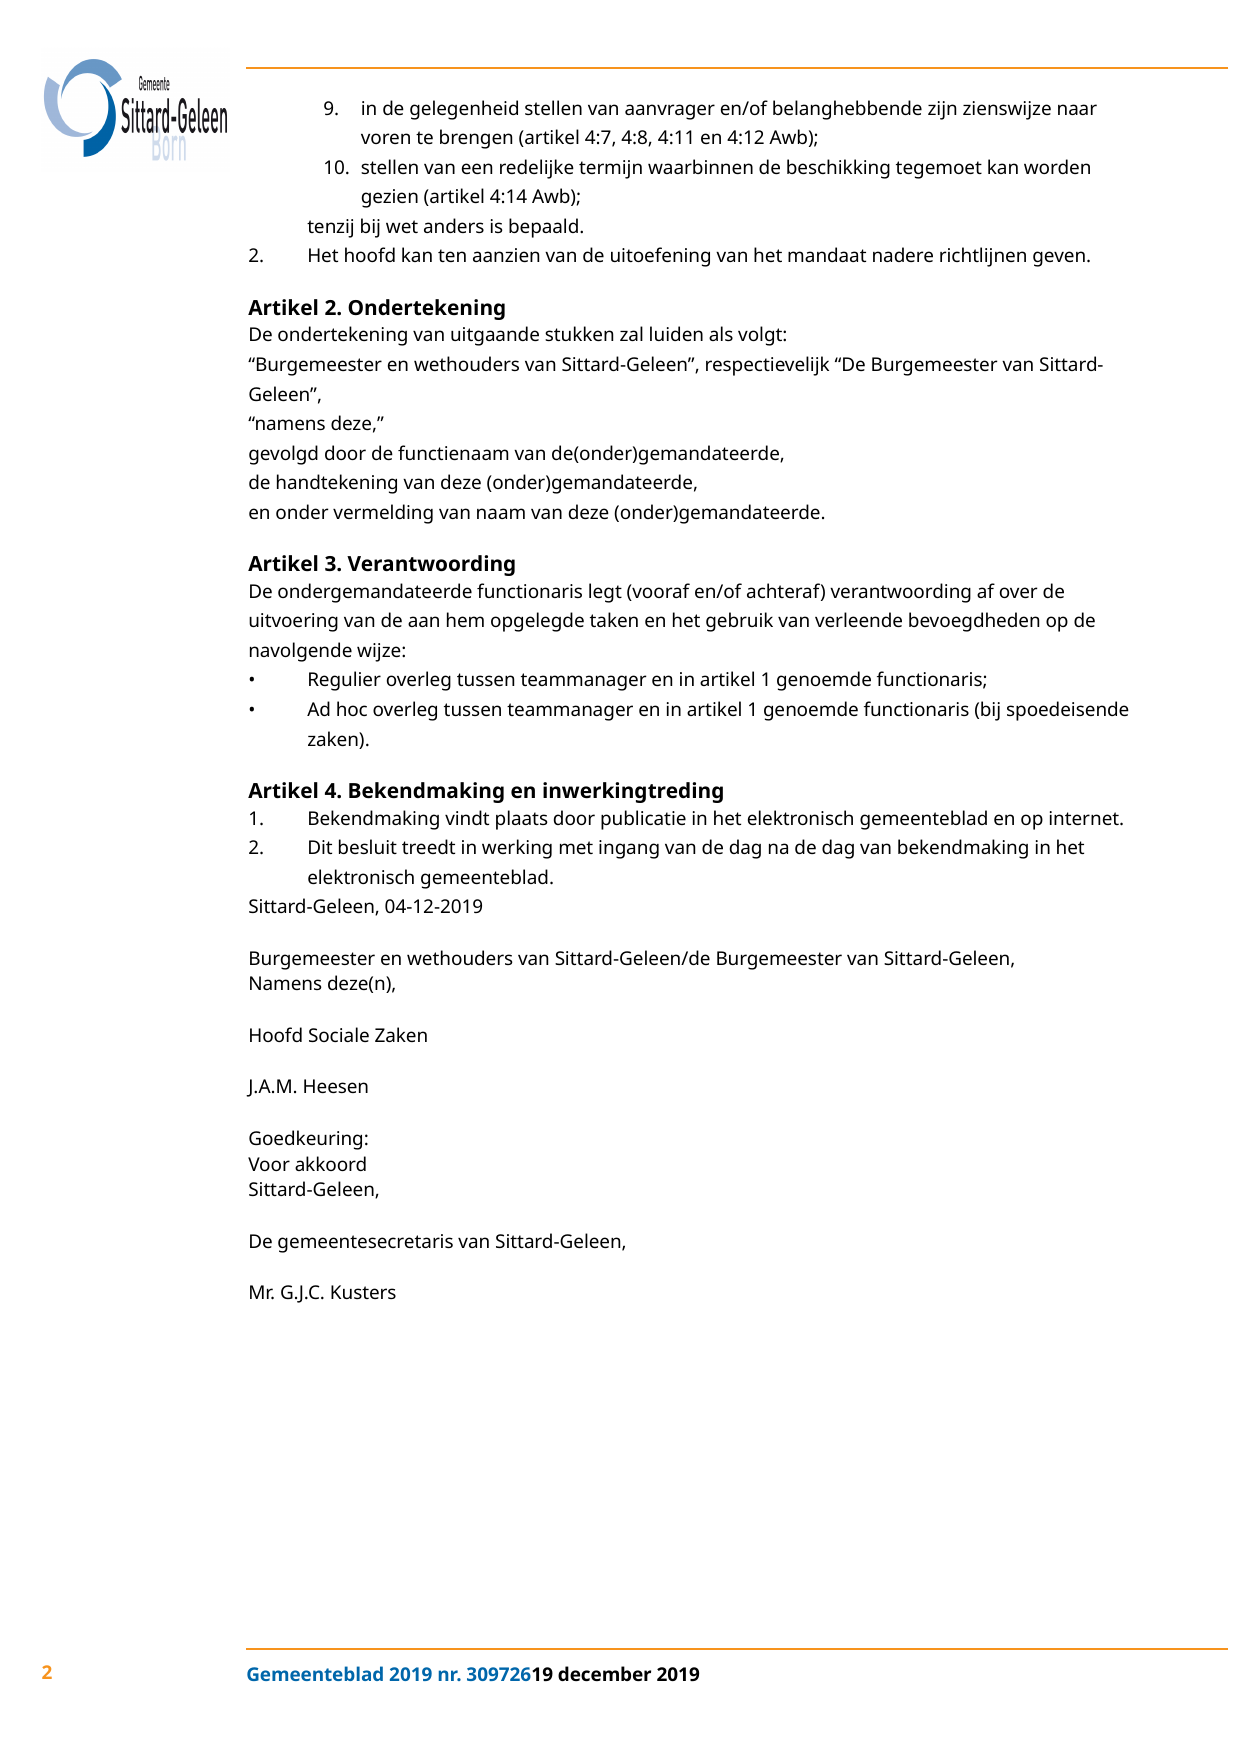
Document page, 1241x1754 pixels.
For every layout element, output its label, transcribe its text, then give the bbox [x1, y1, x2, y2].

text Namens deze(n), [248, 971, 1152, 996]
text Mr. G.J.C. Kusters [248, 1279, 1152, 1305]
list stellen van een redelijke termijn waarbinnen de beschikking tegemoet kan worden gezien (artikel 4:14 Awb); [323, 154, 1152, 209]
text gevolgd door de functienaam van de(onder)gemandateerde, [248, 440, 1152, 466]
list Dit besluit treedt in werking met ingang van de dag na de dag van bekendmaking in het elektronisch gemeenteblad. [248, 834, 1152, 889]
text De gemeentesecretaris van Sittard-Geleen, [248, 1228, 1152, 1254]
text Sittard-Geleen, 04-12-2019 [248, 893, 1152, 919]
list tenzij bij wet anders is bepaald. [248, 213, 1152, 239]
text Artikel 2. Ondertekening [248, 293, 1152, 322]
text Artikel 4. Bekendmaking en inwerkingtreding [248, 776, 1152, 805]
text “namens deze,” [248, 410, 1152, 436]
text Hoofd Sociale Zaken [248, 1022, 1152, 1048]
list Regulier overleg tussen teammanager en in artikel 1 genoemde functionaris; [248, 667, 1152, 692]
text J.A.M. Heesen [248, 1073, 1152, 1099]
list Ad hoc overleg tussen teammanager en in artikel 1 genoemde functionaris (bij spoedeisende zaken). [248, 696, 1152, 752]
text “Burgemeester en wethouders van Sittard-Geleen”, respectievelijk “De Burgemeester van Sittard-Geleen”, [248, 351, 1152, 406]
list in de gelegenheid stellen van aanvrager en/of belanghebbende zijn zienswijze naar voren te brengen (artikel 4:7, 4:8, 4:11 en 4:12 Awb); [323, 95, 1152, 150]
text en onder vermelding van naam van deze (onder)gemandateerde. [248, 499, 1152, 525]
text de handtekening van deze (onder)gemandateerde, [248, 469, 1152, 495]
text De ondergemandateerde functionaris legt (vooraf en/of achteraf) verantwoording af over de uitvoering van de aan hem opgelegde taken en het gebruik van verleende bevoegdheden op de navolgende wijze: [248, 578, 1152, 663]
list Bekendmaking vindt plaats door publicatie in het elektronisch gemeenteblad en op internet. [248, 805, 1152, 830]
text Goedkeuring: [248, 1125, 1152, 1151]
text Burgemeester en wethouders van Sittard-Geleen/de Burgemeester van Sittard-Geleen, [248, 945, 1152, 971]
list Het hoofd kan ten aanzien van de uitoefening van het mandaat nadere richtlijnen geven. [248, 243, 1152, 268]
picture [41, 47, 231, 172]
text De ondertekening van uitgaande stukken zal luiden als volgt: [248, 322, 1152, 347]
text Sittard-Geleen, [248, 1176, 1152, 1202]
text Artikel 3. Verantwoording [248, 549, 1152, 578]
text Voor akkoord [248, 1151, 1152, 1176]
